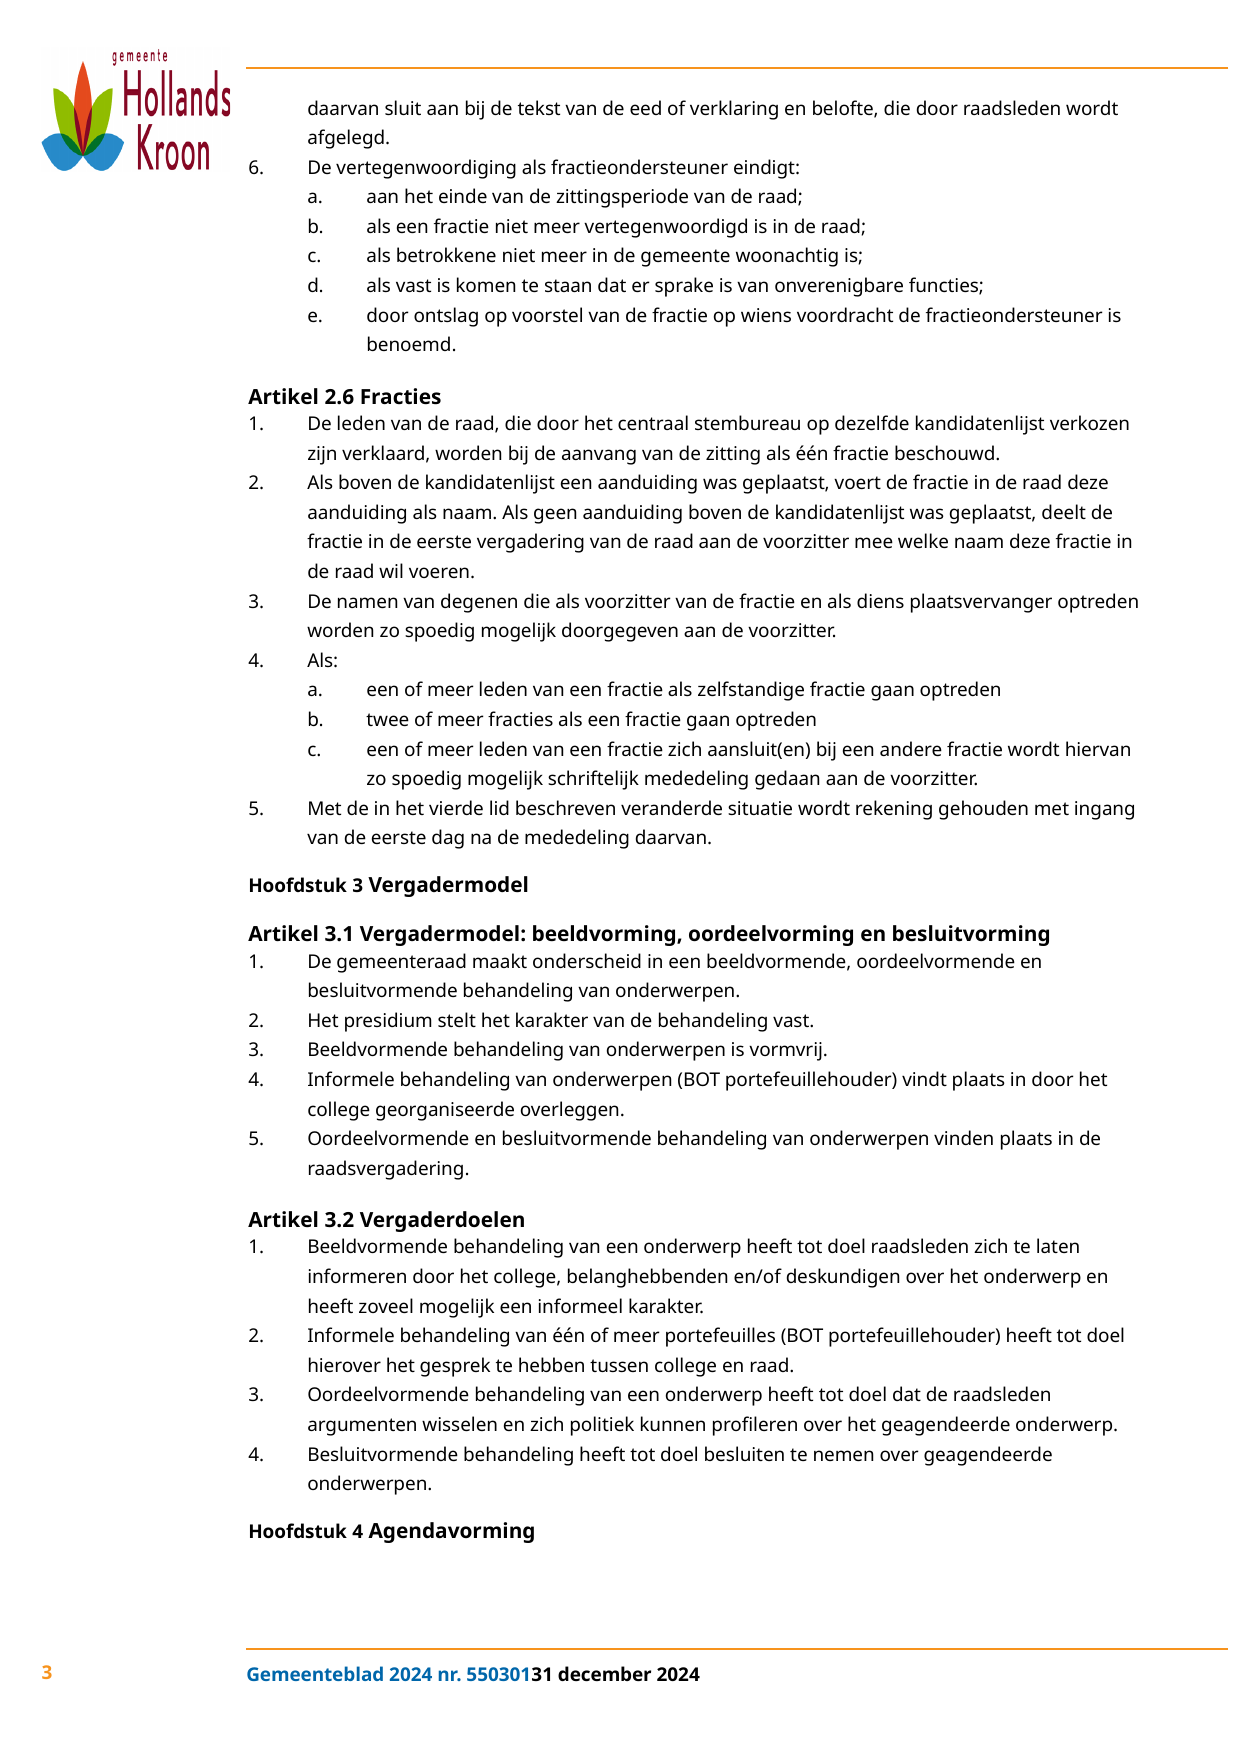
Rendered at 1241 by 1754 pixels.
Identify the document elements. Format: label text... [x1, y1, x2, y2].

text Hoofdstuk 3 Vergadermodel [248, 870, 1152, 898]
list als een fractie niet meer vertegenwoordigd is in de raad; [307, 213, 1152, 239]
text Artikel 3.2 Vergaderdoelen [248, 1205, 1152, 1234]
list Informele behandeling van één of meer portefeuilles (BOT portefeuillehouder) heeft tot doel hierover het gesprek te hebben tussen college en raad. [248, 1322, 1152, 1378]
text Hoofdstuk 4 Agendavorming [248, 1516, 1152, 1544]
picture [41, 47, 231, 172]
list Beeldvormende behandeling van onderwerpen is vormvrij. [248, 1037, 1152, 1062]
list een of meer leden van een fractie als zelfstandige fractie gaan optreden [307, 677, 1152, 702]
list De vertegenwoordiging als fractieondersteuner eindigt: [248, 154, 1152, 180]
list twee of meer fracties als een fractie gaan optreden [307, 706, 1152, 732]
list Het presidium stelt het karakter van de behandeling vast. [248, 1007, 1152, 1033]
list Besluitvormende behandeling heeft tot doel besluiten te nemen over geagendeerde onderwerpen. [248, 1441, 1152, 1496]
list aan het einde van de zittingsperiode van de raad; [307, 183, 1152, 209]
list De gemeenteraad maakt onderscheid in een beeldvormende, oordeelvormende en besluitvormende behandeling van onderwerpen. [248, 948, 1152, 1003]
list Oordeelvormende behandeling van een onderwerp heeft tot doel dat de raadsleden argumenten wisselen en zich politiek kunnen profileren over het geagendeerde onderwerp. [248, 1382, 1152, 1437]
list daarvan sluit aan bij de tekst van de eed of verklaring en belofte, die door raadsleden wordt afgelegd. [248, 95, 1152, 150]
list Als: [248, 647, 1152, 673]
text Artikel 3.1 Vergadermodel: beeldvorming, oordeelvorming en besluitvorming [248, 919, 1152, 948]
list Beeldvormende behandeling van een onderwerp heeft tot doel raadsleden zich te laten informeren door het college, belanghebbenden en/of deskundigen over het onderwerp en heeft zoveel mogelijk een informeel karakter. [248, 1234, 1152, 1319]
text Artikel 2.6 Fracties [248, 382, 1152, 410]
list Met de in het vierde lid beschreven veranderde situatie wordt rekening gehouden met ingang van de eerste dag na de mededeling daarvan. [248, 795, 1152, 850]
list De namen van degenen die als voorzitter van de fractie en als diens plaatsvervanger optreden worden zo spoedig mogelijk doorgegeven aan de voorzitter. [248, 588, 1152, 643]
list Informele behandeling van onderwerpen (BOT portefeuillehouder) vindt plaats in door het college georganiseerde overleggen. [248, 1066, 1152, 1121]
list door ontslag op voorstel van de fractie op wiens voordracht de fractieondersteuner is benoemd. [307, 302, 1152, 357]
list als vast is komen te staan dat er sprake is van onverenigbare functies; [307, 272, 1152, 298]
list een of meer leden van een fractie zich aansluit(en) bij een andere fractie wordt hiervan zo spoedig mogelijk schriftelijk mededeling gedaan aan de voorzitter. [307, 736, 1152, 791]
list als betrokkene niet meer in de gemeente woonachtig is; [307, 243, 1152, 268]
list Oordeelvormende en besluitvormende behandeling van onderwerpen vinden plaats in de raadsvergadering. [248, 1125, 1152, 1181]
list De leden van de raad, die door het centraal stembureau op dezelfde kandidatenlijst verkozen zijn verklaard, worden bij de aanvang van de zitting als één fractie beschouwd. [248, 410, 1152, 466]
list Als boven de kandidatenlijst een aanduiding was geplaatst, voert de fractie in de raad deze aanduiding als naam. Als geen aanduiding boven de kandidatenlijst was geplaatst, deelt de fractie in de eerste vergadering van de raad aan de voorzitter mee welke naam deze fractie in de raad wil voeren. [248, 469, 1152, 584]
